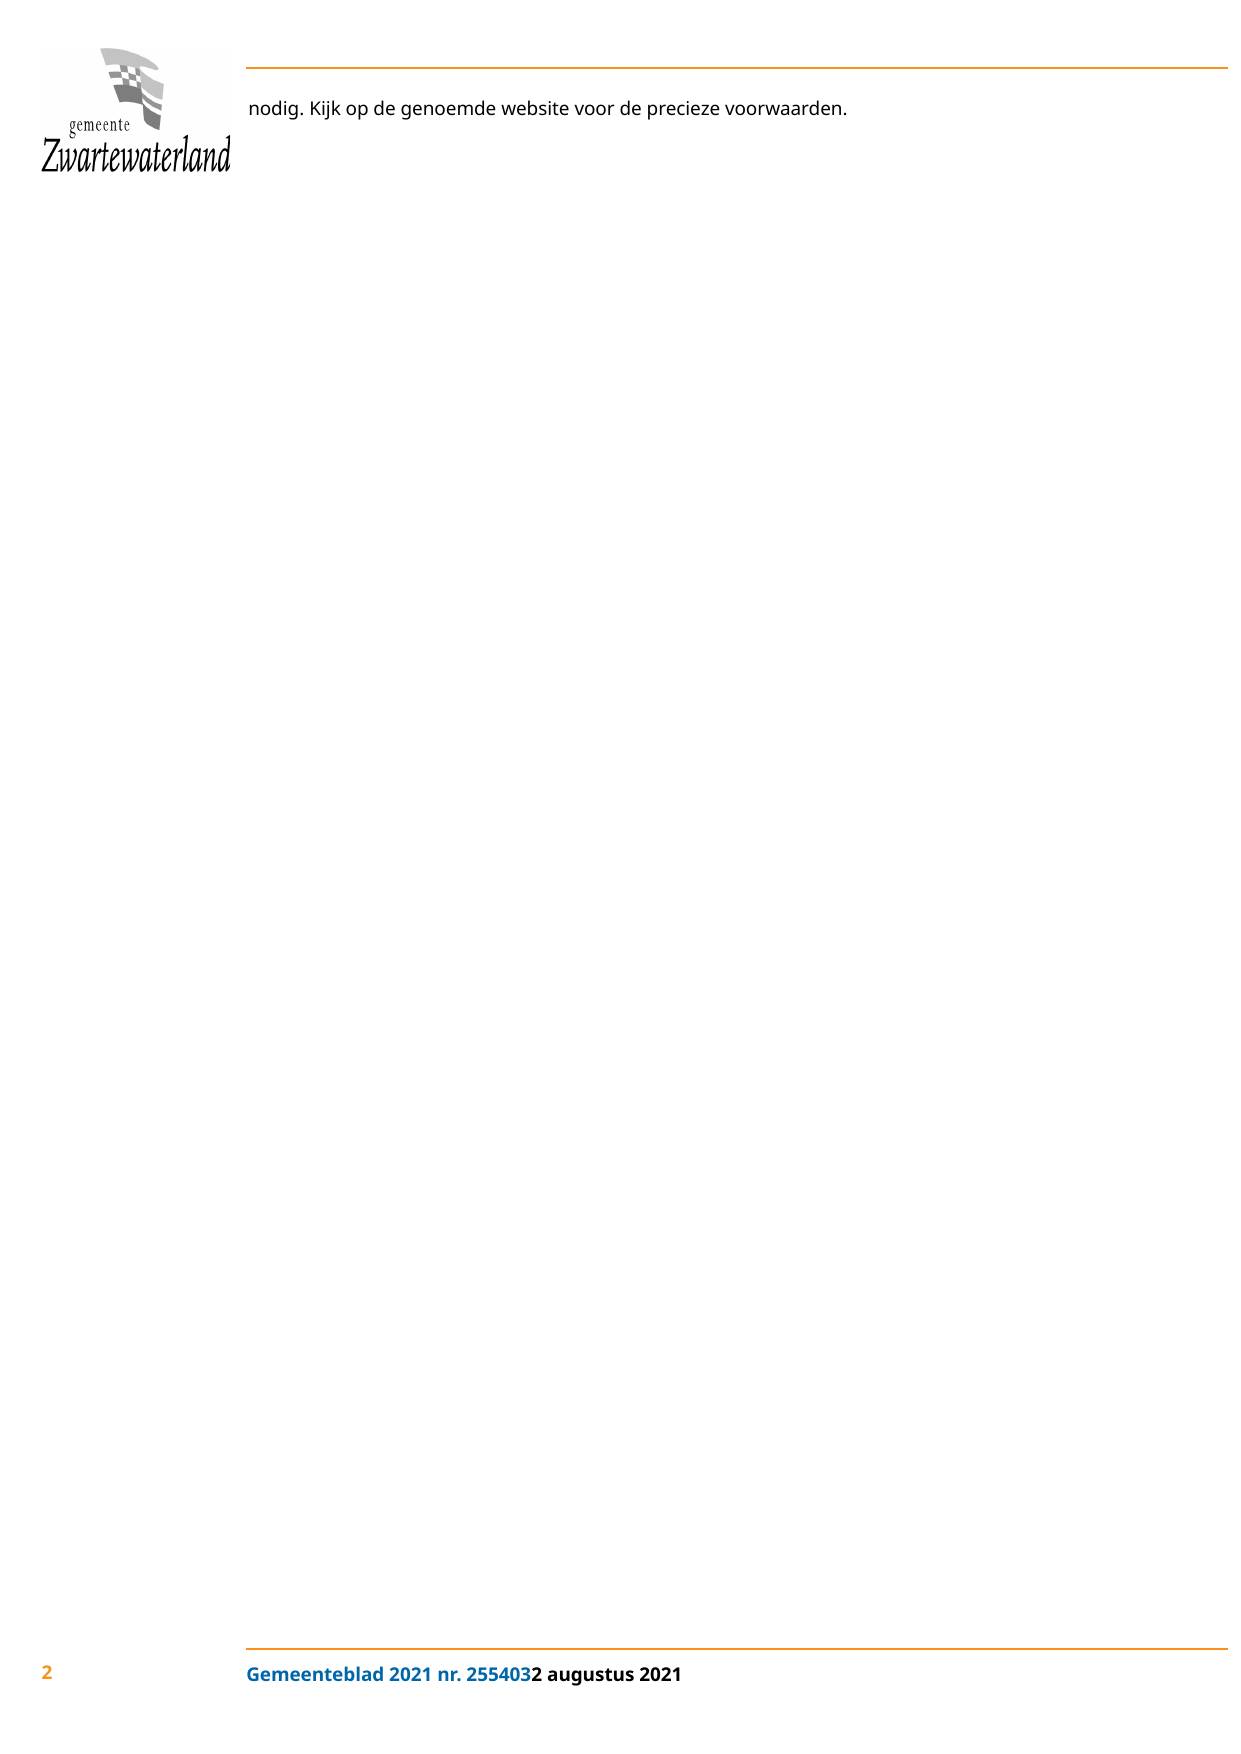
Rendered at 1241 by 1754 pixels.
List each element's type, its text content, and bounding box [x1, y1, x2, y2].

text nodig. Kijk op de genoemde website voor de precieze voorwaarden. [248, 95, 1152, 121]
picture [41, 47, 231, 172]
